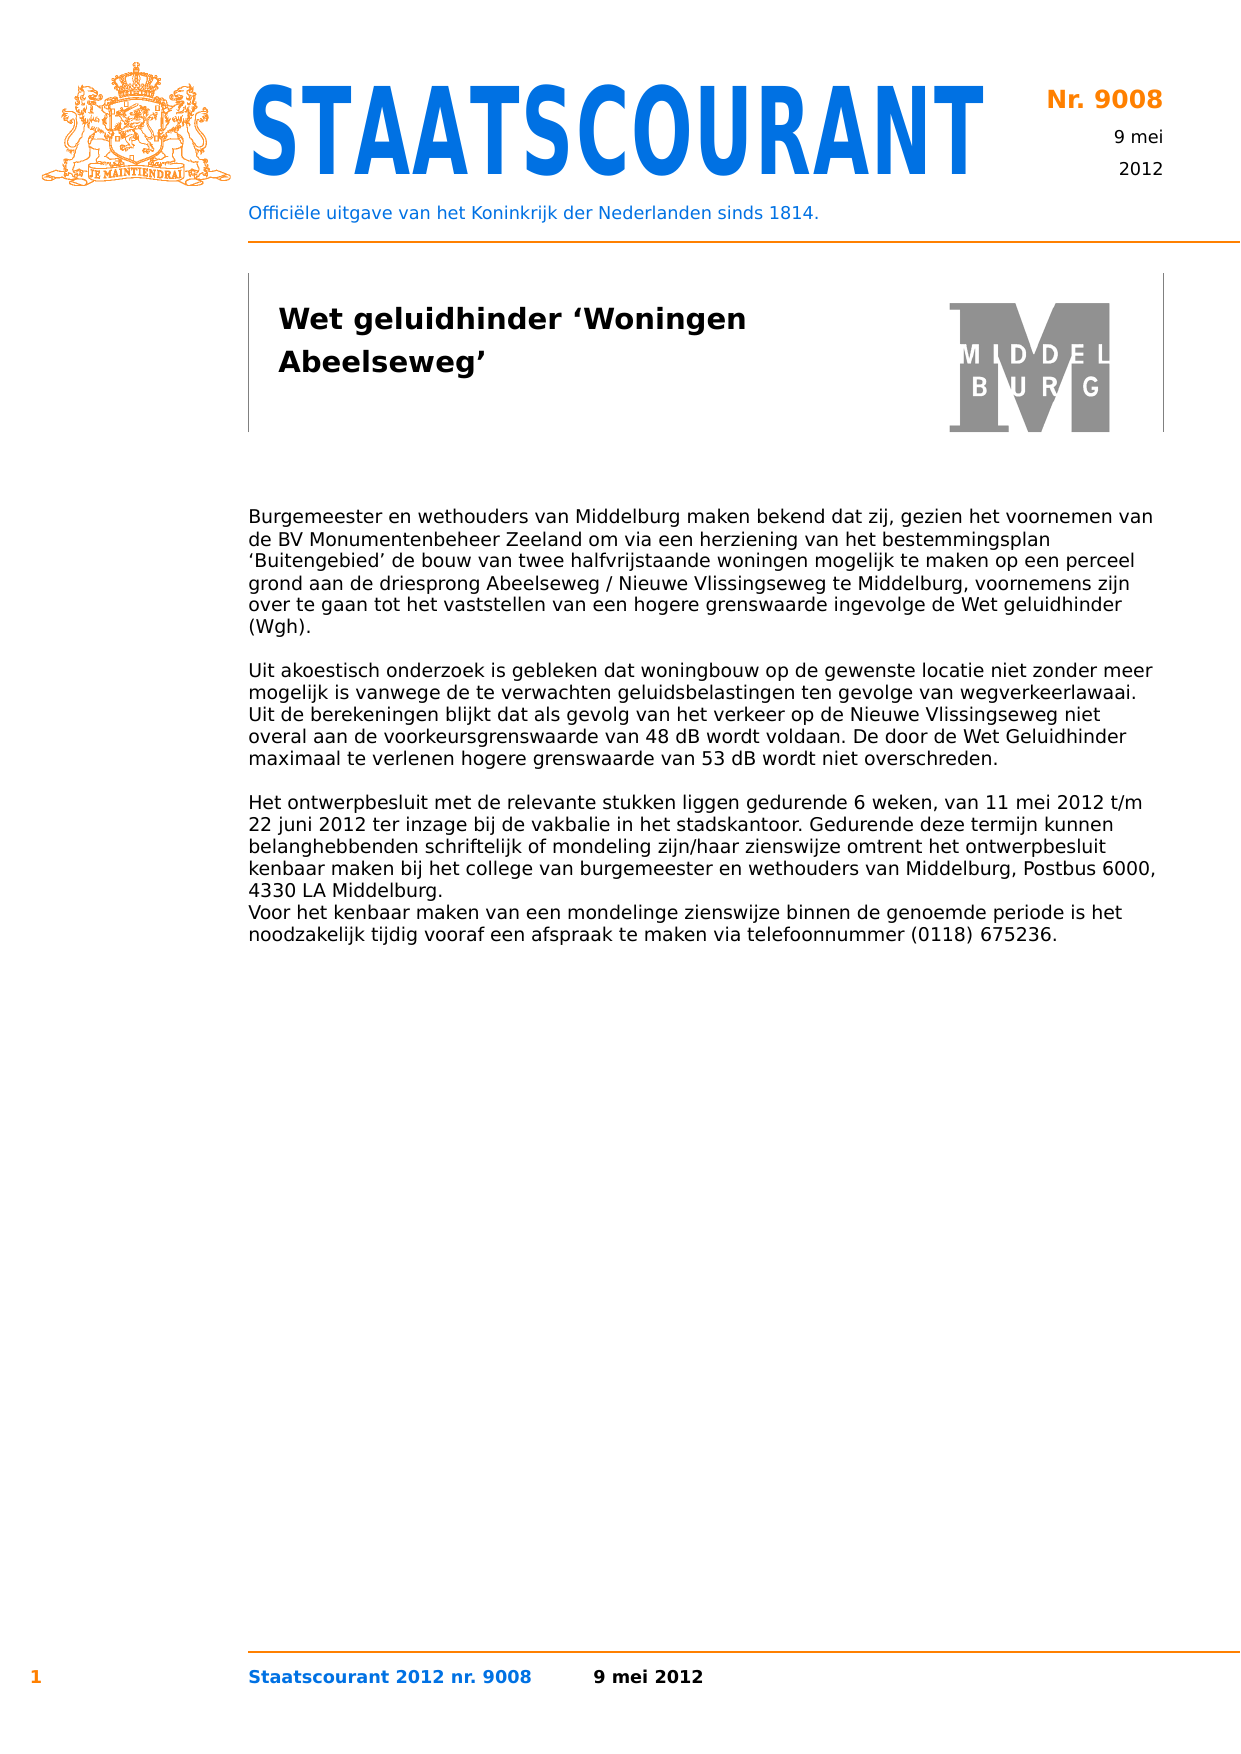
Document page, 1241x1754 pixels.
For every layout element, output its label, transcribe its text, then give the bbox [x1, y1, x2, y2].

picture [41, 62, 231, 186]
text Burgemeester en wethouders van Middelburg maken bekend dat zij, gezien het voornemen van de BV Monumentenbeheer Zeeland om via een herziening van het bestemmingsplan ‘Buitengebied’ de bouw van twee halfvrijstaande woningen mogelijk te maken op een perceel grond aan de driesprong Abeelseweg / Nieuwe Vlissingseweg te Middelburg, voornemens zijn over te gaan tot het vaststellen van een hogere grenswaarde ingevolge de Wet geluidhinder (Wgh). [248, 506, 1163, 638]
table_header STAATSCOURANT [248, 62, 998, 203]
subtitle Wet geluidhinder ‘Woningen Abeelseweg’ [249, 273, 1163, 432]
table_cell 2012 [998, 153, 1240, 203]
table_header Nr. 9008 [998, 62, 1240, 121]
table_cell Officiële uitgave van het Koninkrijk der Nederlanden sinds 1814. [248, 203, 1240, 241]
table_header [25, 62, 248, 241]
text Voor het kenbaar maken van een mondelinge zienswijze binnen de genoemde periode is het noodzakelijk tijdig vooraf een afspraak te maken via telefoonnummer (0118) 675236. [248, 902, 1163, 946]
text Het ontwerpbesluit met de relevante stukken liggen gedurende 6 weken, van 11 mei 2012 t/m 22 juni 2012 ter inzage bij de vakbalie in het stadskantoor. Gedurende deze termijn kunnen belanghebbenden schriftelijk of mondeling zijn/haar zienswijze omtrent het ontwerpbesluit kenbaar maken bij het college van burgemeester en wethouders van Middelburg, Postbus 6000, 4330 LA Middelburg. [248, 792, 1163, 902]
picture [932, 302, 1134, 433]
text Uit akoestisch onderzoek is gebleken dat woningbouw op de gewenste locatie niet zonder meer mogelijk is vanwege de te verwachten geluidsbelastingen ten gevolge van wegverkeerlawaai. Uit de berekeningen blijkt dat als gevolg van het verkeer op de Nieuwe Vlissingseweg niet overal aan de voorkeursgrenswaarde van 48 dB wordt voldaan. De door de Wet Geluidhinder maximaal te verlenen hogere grenswaarde van 53 dB wordt niet overschreden. [248, 660, 1163, 770]
table_cell 9 mei [998, 121, 1240, 153]
